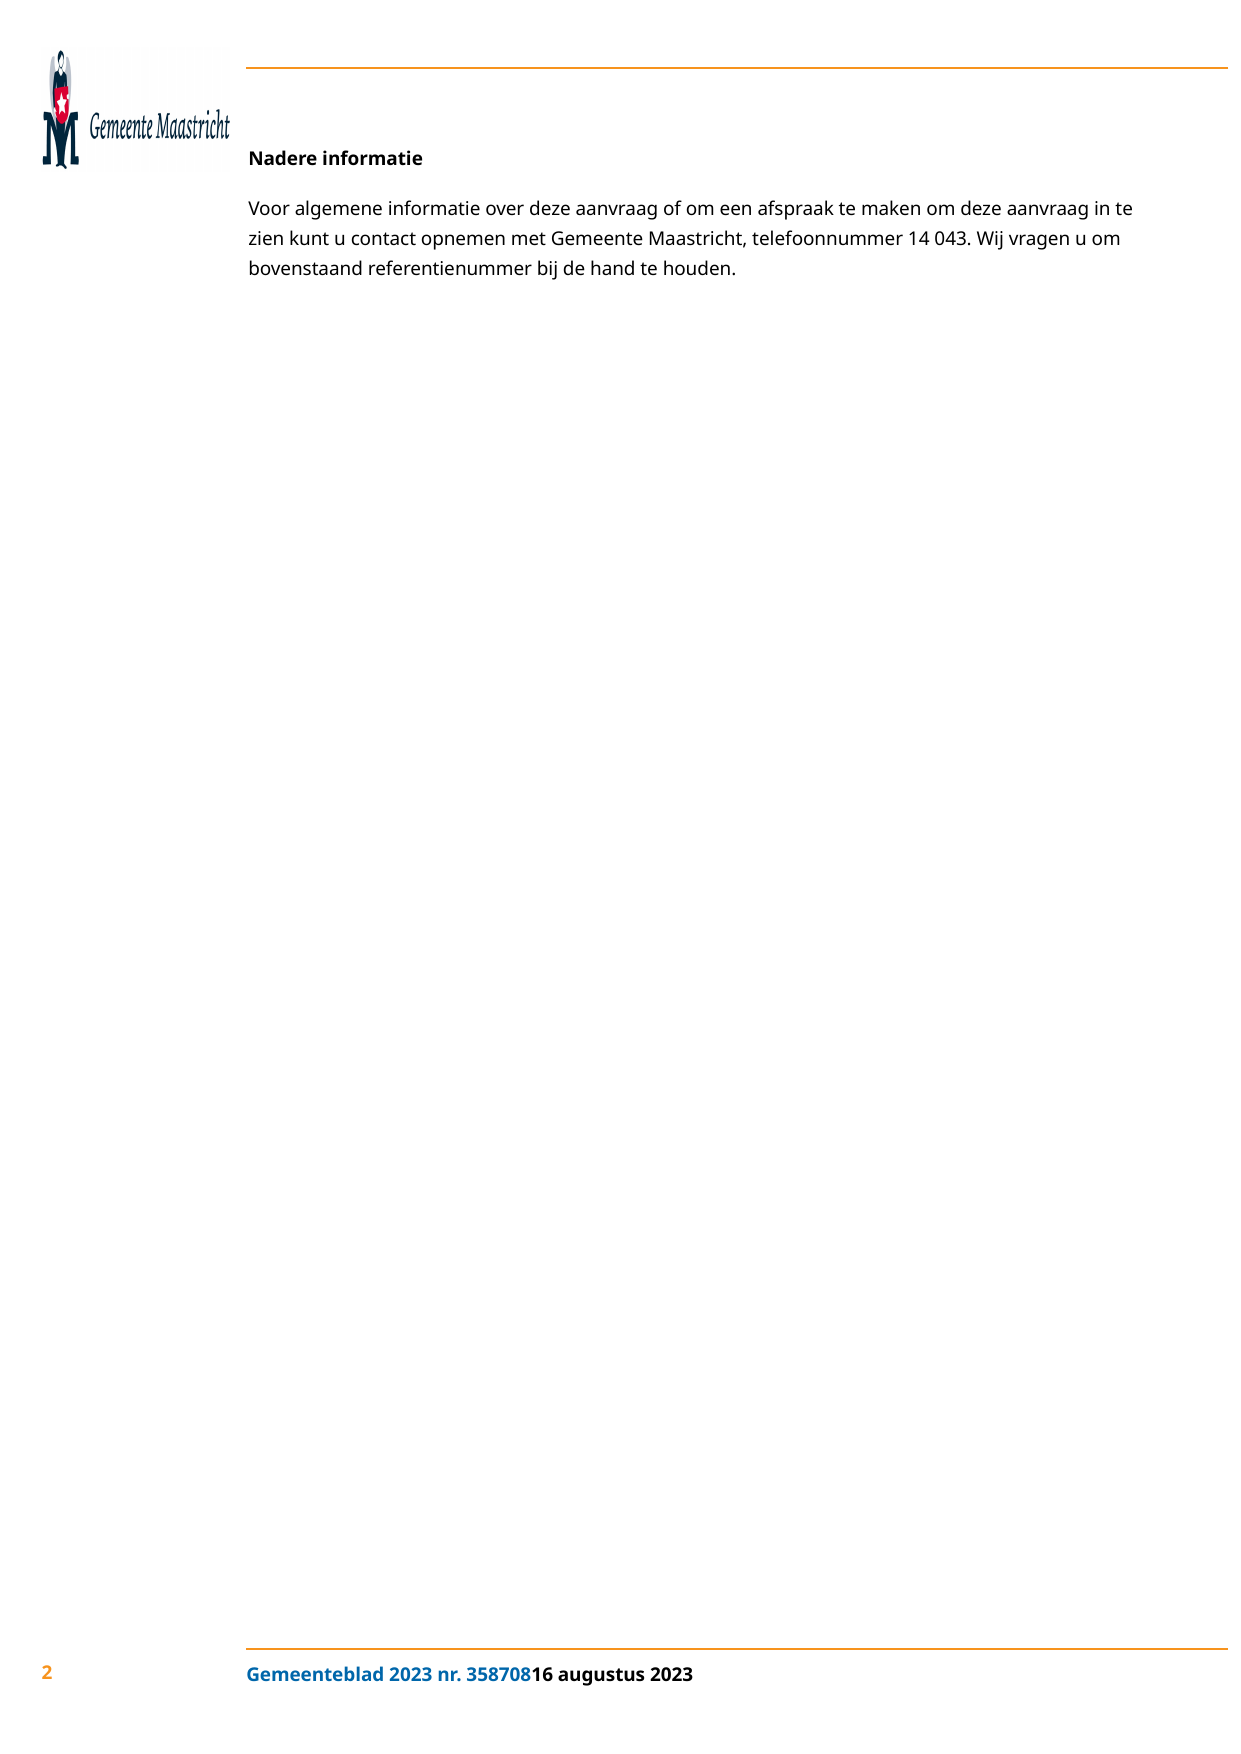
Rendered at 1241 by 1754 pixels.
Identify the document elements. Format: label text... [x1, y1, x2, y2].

text Nadere informatie [248, 145, 1152, 171]
picture [41, 47, 231, 172]
text Voor algemene informatie over deze aanvraag of om een afspraak te maken om deze aanvraag in te zien kunt u contact opnemen met Gemeente Maastricht, telefoonnummer 14 043. Wij vragen u om bovenstaand referentienummer bij de hand te houden. [248, 196, 1152, 281]
